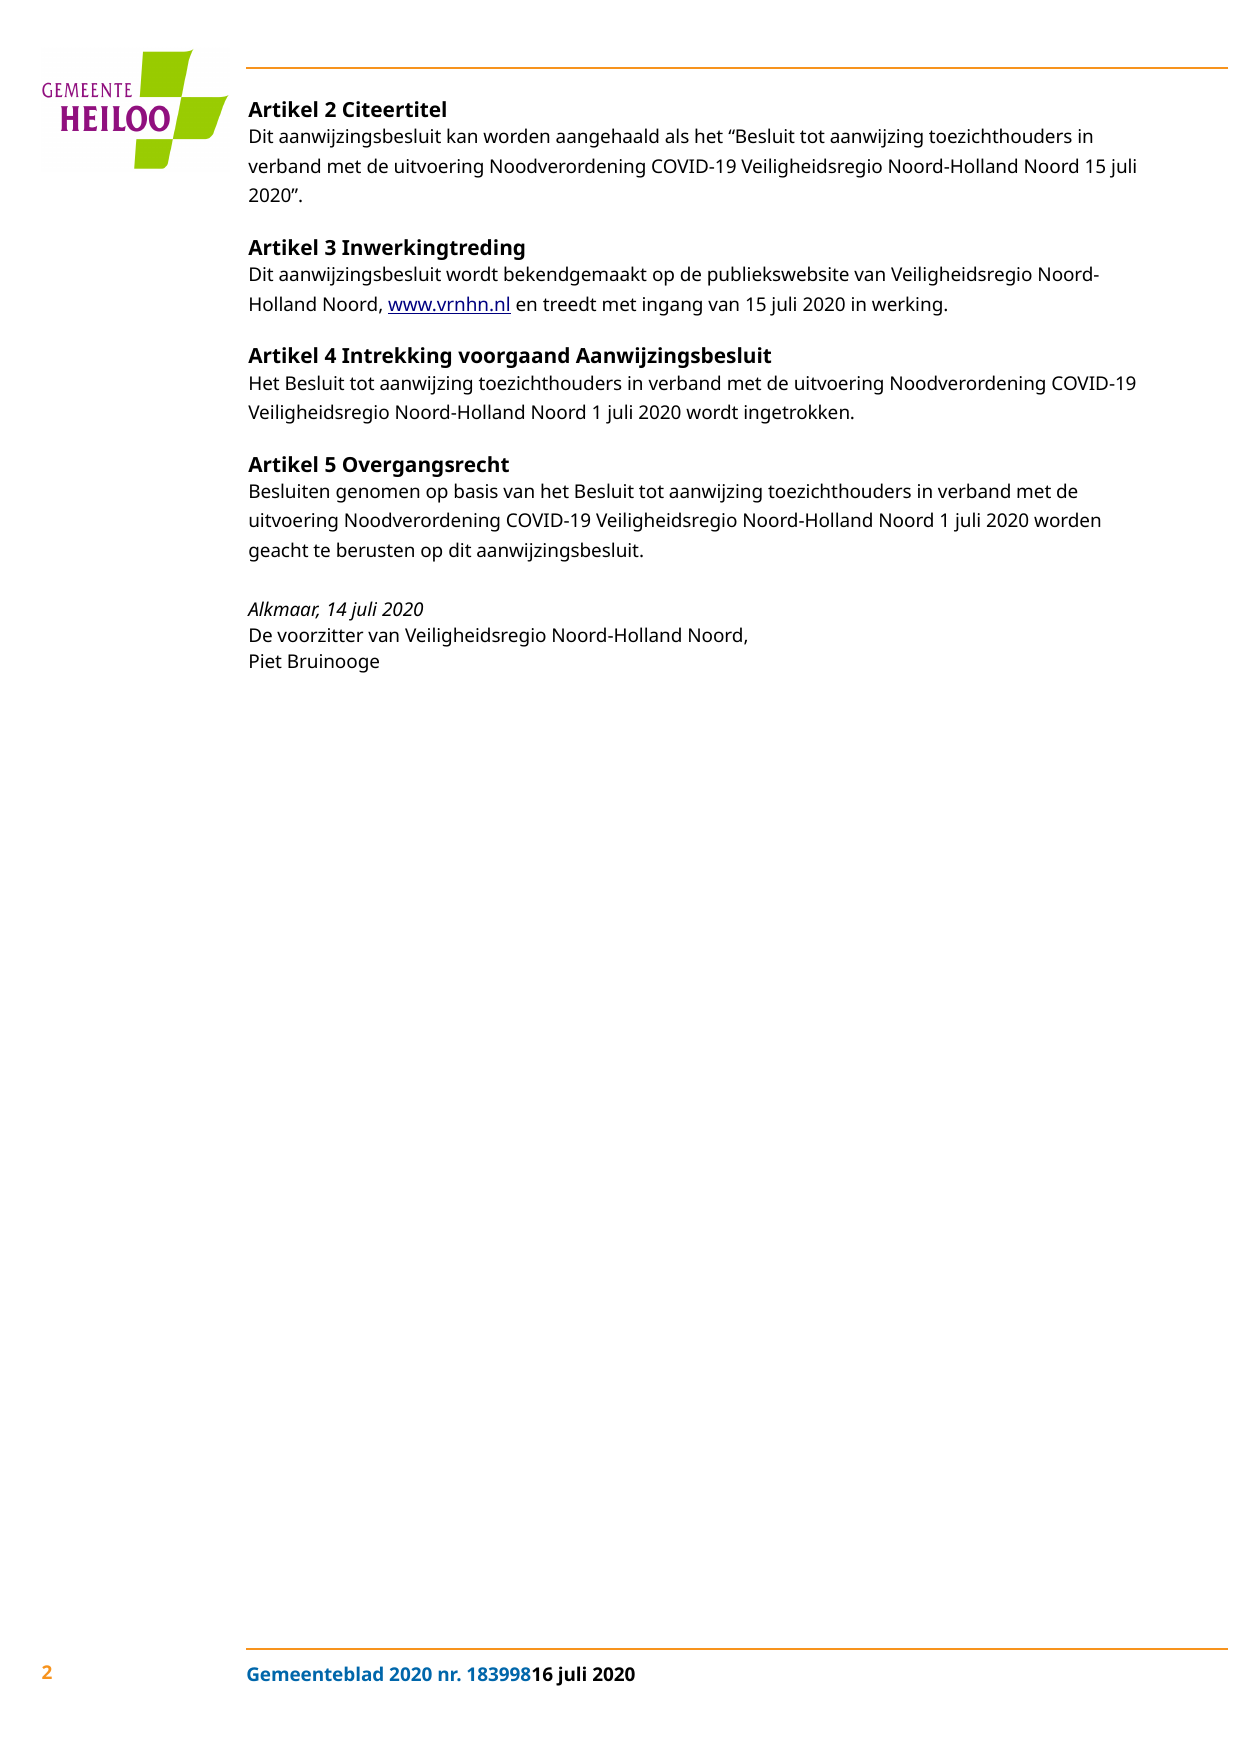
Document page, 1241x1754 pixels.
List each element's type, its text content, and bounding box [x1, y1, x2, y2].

text Artikel 2 Citeertitel [248, 95, 1152, 123]
text Piet Bruinooge [248, 648, 1152, 674]
text Alkmaar, 14 juli 2020 [248, 596, 1152, 622]
text De voorzitter van Veiligheidsregio Noord-Holland Noord, [248, 622, 1152, 648]
text Artikel 3 Inwerkingtreding [248, 233, 1152, 261]
text Dit aanwijzingsbesluit kan worden aangehaald als het “Besluit tot aanwijzing toezichthouders in verband met de uitvoering Noodverordening COVID-19 Veiligheidsregio Noord-Holland Noord 15 juli 2020”. [248, 123, 1152, 208]
text Dit aanwijzingsbesluit wordt bekendgemaakt op de publiekswebsite van Veiligheidsregio Noord-Holland Noord, www.vrnhn.nl en treedt met ingang van 15 juli 2020 in werking. [248, 261, 1152, 317]
text Artikel 4 Intrekking voorgaand Aanwijzingsbesluit [248, 341, 1152, 370]
text Het Besluit tot aanwijzing toezichthouders in verband met de uitvoering Noodverordening COVID-19 Veiligheidsregio Noord-Holland Noord 1 juli 2020 wordt ingetrokken. [248, 370, 1152, 425]
text Besluiten genomen op basis van het Besluit tot aanwijzing toezichthouders in verband met de uitvoering Noodverordening COVID-19 Veiligheidsregio Noord-Holland Noord 1 juli 2020 worden geacht te berusten op dit aanwijzingsbesluit. [248, 478, 1152, 563]
picture [41, 47, 231, 172]
text Artikel 5 Overgangsrecht [248, 450, 1152, 478]
